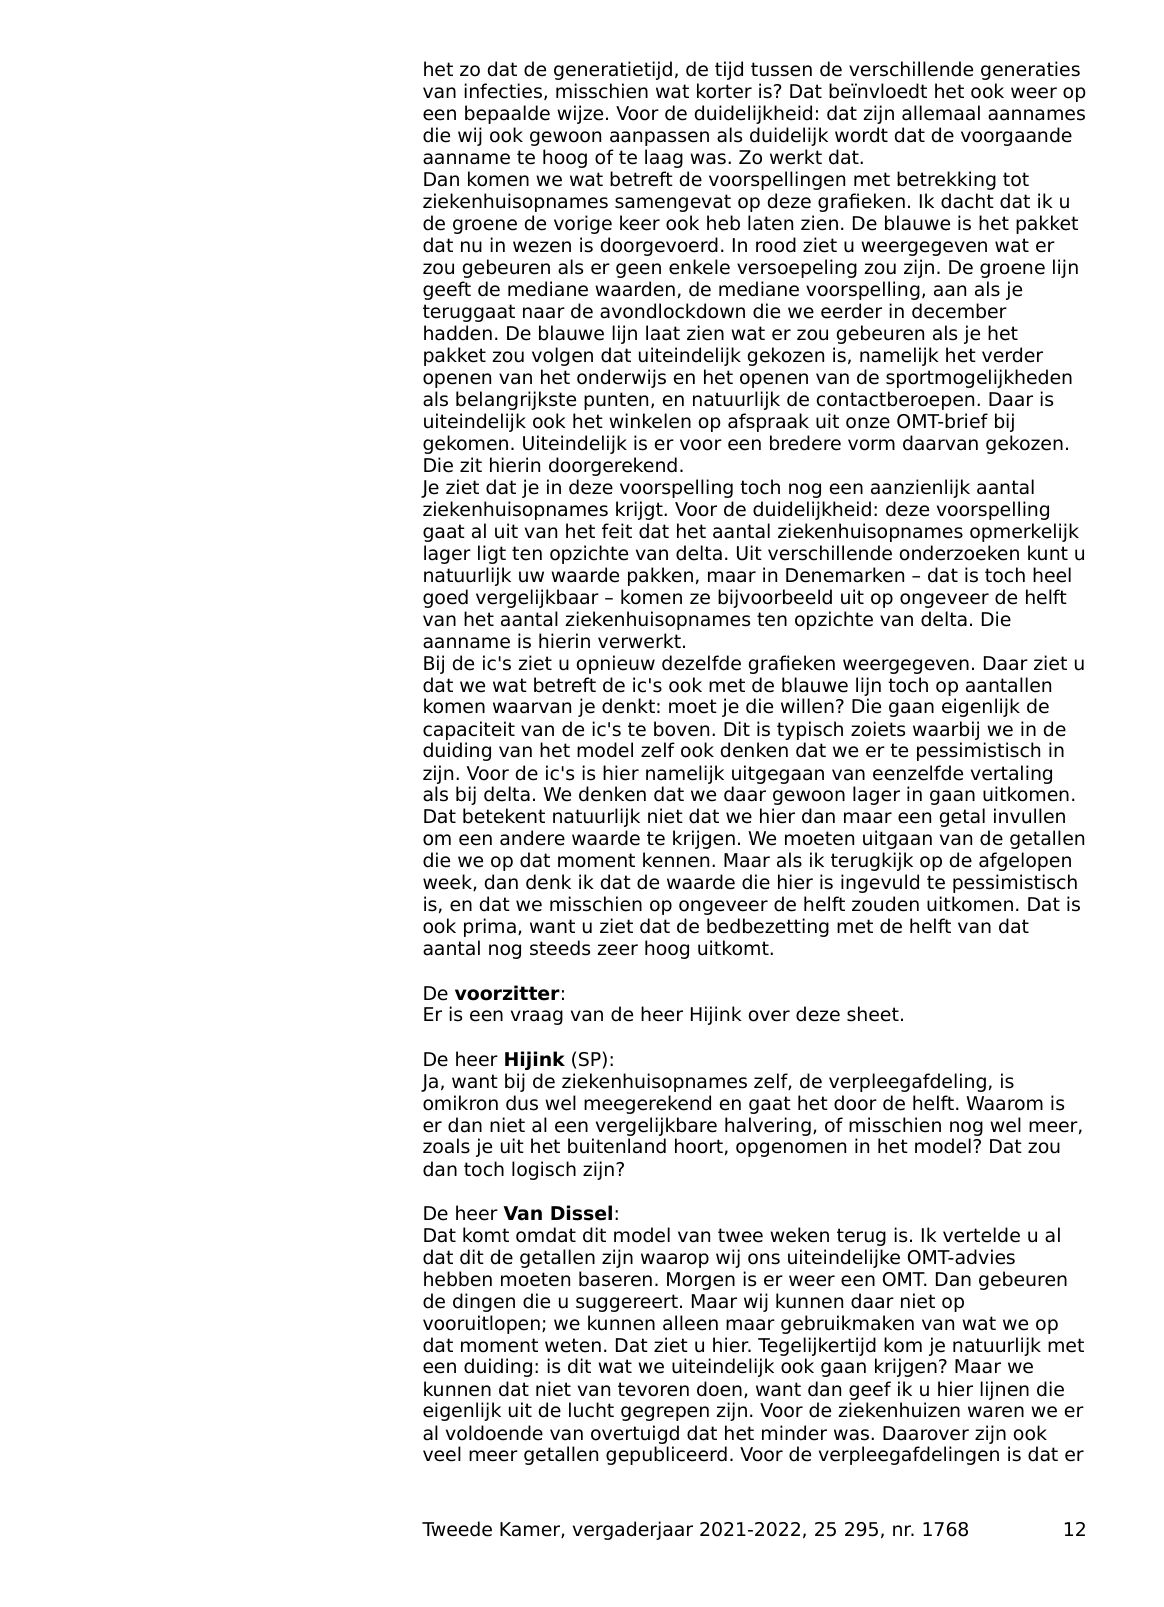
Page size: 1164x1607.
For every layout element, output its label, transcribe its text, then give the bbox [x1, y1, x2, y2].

text het zo dat de generatietijd, de tijd tussen de verschillende generaties van infecties, misschien wat korter is? Dat beïnvloedt het ook weer op een bepaalde wijze. Voor de duidelijkheid: dat zijn allemaal aannames die wij ook gewoon aanpassen als duidelijk wordt dat de voorgaande aanname te hoog of te laag was. Zo werkt dat. [422, 59, 1087, 169]
text De heer Hijink (SP): [422, 1048, 1087, 1071]
text Dan komen we wat betreft de voorspellingen met betrekking tot ziekenhuisopnames samengevat op deze grafieken. Ik dacht dat ik u de groene de vorige keer ook heb laten zien. De blauwe is het pakket dat nu in wezen is doorgevoerd. In rood ziet u weergegeven wat er zou gebeuren als er geen enkele versoepeling zou zijn. De groene lijn geeft de mediane waarden, de mediane voorspelling, aan als je teruggaat naar de avondlockdown die we eerder in december hadden. De blauwe lijn laat zien wat er zou gebeuren als je het pakket zou volgen dat uiteindelijk gekozen is, namelijk het verder openen van het onderwijs en het openen van de sportmogelijkheden als belangrijkste punten, en natuurlijk de contactberoepen. Daar is uiteindelijk ook het winkelen op afspraak uit onze OMT-brief bij gekomen. Uiteindelijk is er voor een bredere vorm daarvan gekozen. Die zit hierin doorgerekend. [422, 169, 1087, 477]
text Bij de ic's ziet u opnieuw dezelfde grafieken weergegeven. Daar ziet u dat we wat betreft de ic's ook met de blauwe lijn toch op aantallen komen waarvan je denkt: moet je die willen? Die gaan eigenlijk de capaciteit van de ic's te boven. Dit is typisch zoiets waarbij we in de duiding van het model zelf ook denken dat we er te pessimistisch in zijn. Voor de ic's is hier namelijk uitgegaan van eenzelfde vertaling als bij delta. We denken dat we daar gewoon lager in gaan uitkomen. Dat betekent natuurlijk niet dat we hier dan maar een getal invullen om een andere waarde te krijgen. We moeten uitgaan van de getallen die we op dat moment kennen. Maar als ik terugkijk op de afgelopen week, dan denk ik dat de waarde die hier is ingevuld te pessimistisch is, en dat we misschien op ongeveer de helft zouden uitkomen. Dat is ook prima, want u ziet dat de bedbezetting met de helft van dat aantal nog steeds zeer hoog uitkomt. [422, 652, 1087, 960]
text De heer Van Dissel: [422, 1203, 1087, 1224]
text De voorzitter: [422, 982, 1087, 1004]
text Dat komt omdat dit model van twee weken terug is. Ik vertelde u al dat dit de getallen zijn waarop wij ons uiteindelijke OMT-advies hebben moeten baseren. Morgen is er weer een OMT. Dan gebeuren de dingen die u suggereert. Maar wij kunnen daar niet op vooruitlopen; we kunnen alleen maar gebruikmaken van wat we op dat moment weten. Dat ziet u hier. Tegelijkertijd kom je natuurlijk met een duiding: is dit wat we uiteindelijk ook gaan krijgen? Maar we kunnen dat niet van tevoren doen, want dan geef ik u hier lijnen die eigenlijk uit de lucht gegrepen zijn. Voor de ziekenhuizen waren we er al voldoende van overtuigd dat het minder was. Daarover zijn ook veel meer getallen gepubliceerd. Voor de verpleegafdelingen is dat er [422, 1224, 1087, 1466]
text Je ziet dat je in deze voorspelling toch nog een aanzienlijk aantal ziekenhuisopnames krijgt. Voor de duidelijkheid: deze voorspelling gaat al uit van het feit dat het aantal ziekenhuisopnames opmerkelijk lager ligt ten opzichte van delta. Uit verschillende onderzoeken kunt u natuurlijk uw waarde pakken, maar in Denemarken – dat is toch heel goed vergelijkbaar – komen ze bijvoorbeeld uit op ongeveer de helft van het aantal ziekenhuisopnames ten opzichte van delta. Die aanname is hierin verwerkt. [422, 477, 1087, 652]
text Ja, want bij de ziekenhuisopnames zelf, de verpleegafdeling, is omikron dus wel meegerekend en gaat het door de helft. Waarom is er dan niet al een vergelijkbare halvering, of misschien nog wel meer, zoals je uit het buitenland hoort, opgenomen in het model? Dat zou dan toch logisch zijn? [422, 1071, 1087, 1180]
text Er is een vraag van de heer Hijink over deze sheet. [422, 1004, 1087, 1026]
